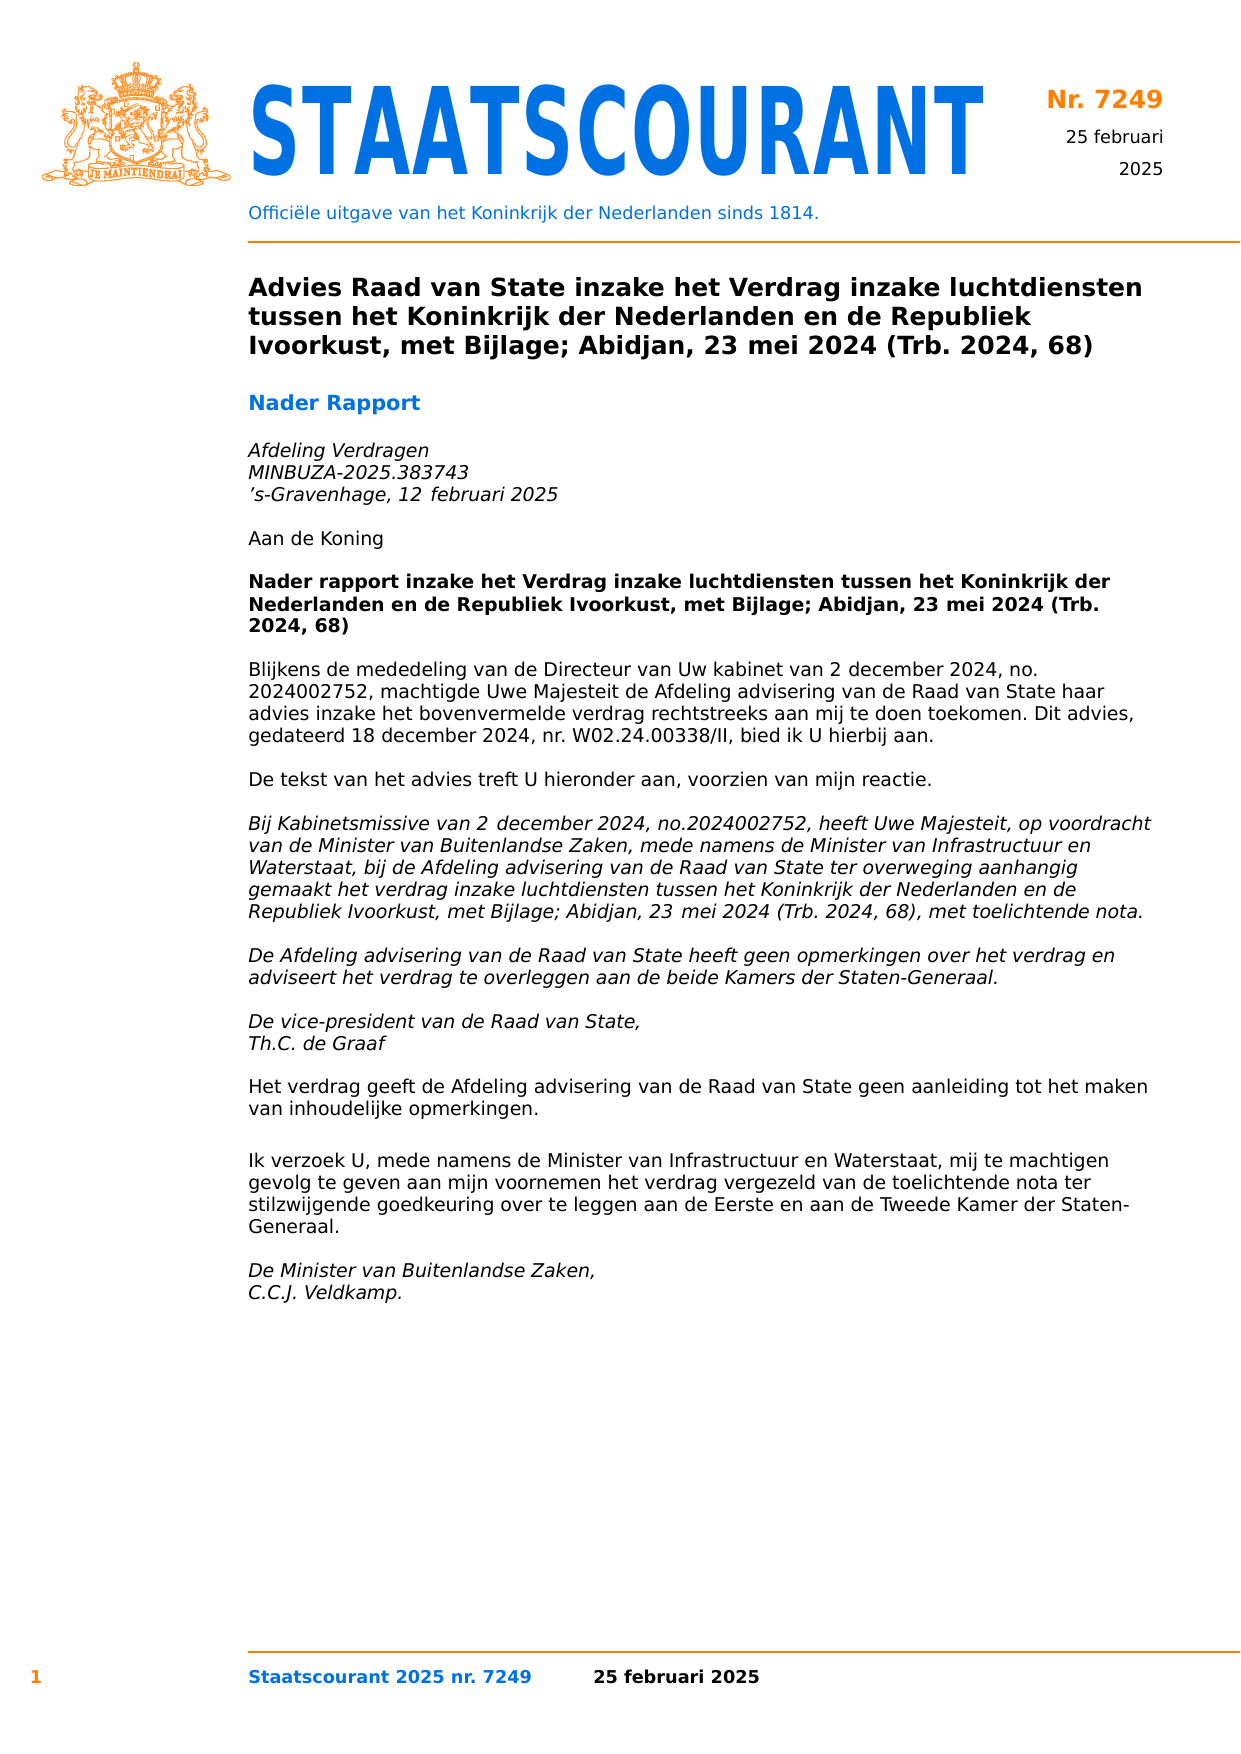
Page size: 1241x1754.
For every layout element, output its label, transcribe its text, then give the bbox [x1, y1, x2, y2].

text Afdeling Verdragen [248, 440, 1163, 462]
text ’s-Gravenhage, 12 februari 2025 [248, 484, 1163, 506]
table_header Nr. 7249 [998, 62, 1240, 121]
text Th.C. de Graaf [248, 1032, 1163, 1054]
text MINBUZA-2025.383743 [248, 462, 1163, 484]
text Het verdrag geeft de Afdeling advisering van de Raad van State geen aanleiding tot het maken van inhoudelijke opmerkingen. [248, 1076, 1163, 1120]
subtitle Advies Raad van State inzake het Verdrag inzake luchtdiensten tussen het Koninkrijk der Nederlanden en de Republiek Ivoorkust, met Bijlage; Abidjan, 23 mei 2024 (Trb. 2024, 68) [248, 273, 1163, 361]
table_cell Officiële uitgave van het Koninkrijk der Nederlanden sinds 1814. [248, 203, 1240, 241]
text Blijkens de mededeling van de Directeur van Uw kabinet van 2 december 2024, no. 2024002752, machtigde Uwe Majesteit de Afdeling advisering van de Raad van State haar advies inzake het bovenvermelde verdrag rechtstreeks aan mij te doen toekomen. Dit advies, gedateerd 18 december 2024, nr. W02.24.00338/II, bied ik U hierbij aan. [248, 659, 1163, 747]
text De vice-president van de Raad van State, [248, 1011, 1163, 1032]
table_cell 25 februari [998, 121, 1240, 153]
text Bij Kabinetsmissive van 2 december 2024, no.2024002752, heeft Uwe Majesteit, op voordracht van de Minister van Buitenlandse Zaken, mede namens de Minister van Infrastructuur en Waterstaat, bij de Afdeling advisering van de Raad van State ter overweging aanhangig gemaakt het verdrag inzake luchtdiensten tussen het Koninkrijk der Nederlanden en de Republiek Ivoorkust, met Bijlage; Abidjan, 23 mei 2024 (Trb. 2024, 68), met toelichtende nota. [248, 813, 1163, 923]
table_header [25, 62, 248, 241]
table_header STAATSCOURANT [248, 62, 998, 203]
picture [41, 62, 231, 186]
subtitle Nader Rapport [248, 391, 1163, 415]
text De tekst van het advies treft U hieronder aan, voorzien van mijn reactie. [248, 769, 1163, 791]
text Aan de Koning [248, 528, 1163, 549]
text De Afdeling advisering van de Raad van State heeft geen opmerkingen over het verdrag en adviseert het verdrag te overleggen aan de beide Kamers der Staten-Generaal. [248, 945, 1163, 989]
text Nader rapport inzake het Verdrag inzake luchtdiensten tussen het Koninkrijk der Nederlanden en de Republiek Ivoorkust, met Bijlage; Abidjan, 23 mei 2024 (Trb. 2024, 68) [248, 571, 1163, 637]
table_cell 2025 [998, 153, 1240, 203]
text De Minister van Buitenlandse Zaken, C.C.J. Veldkamp. [248, 1260, 1163, 1304]
text Ik verzoek U, mede namens de Minister van Infrastructuur en Waterstaat, mij te machtigen gevolg te geven aan mijn voornemen het verdrag vergezeld van de toelichtende nota ter stilzwijgende goedkeuring over te leggen aan de Eerste en aan de Tweede Kamer der Staten-Generaal. [248, 1150, 1163, 1238]
